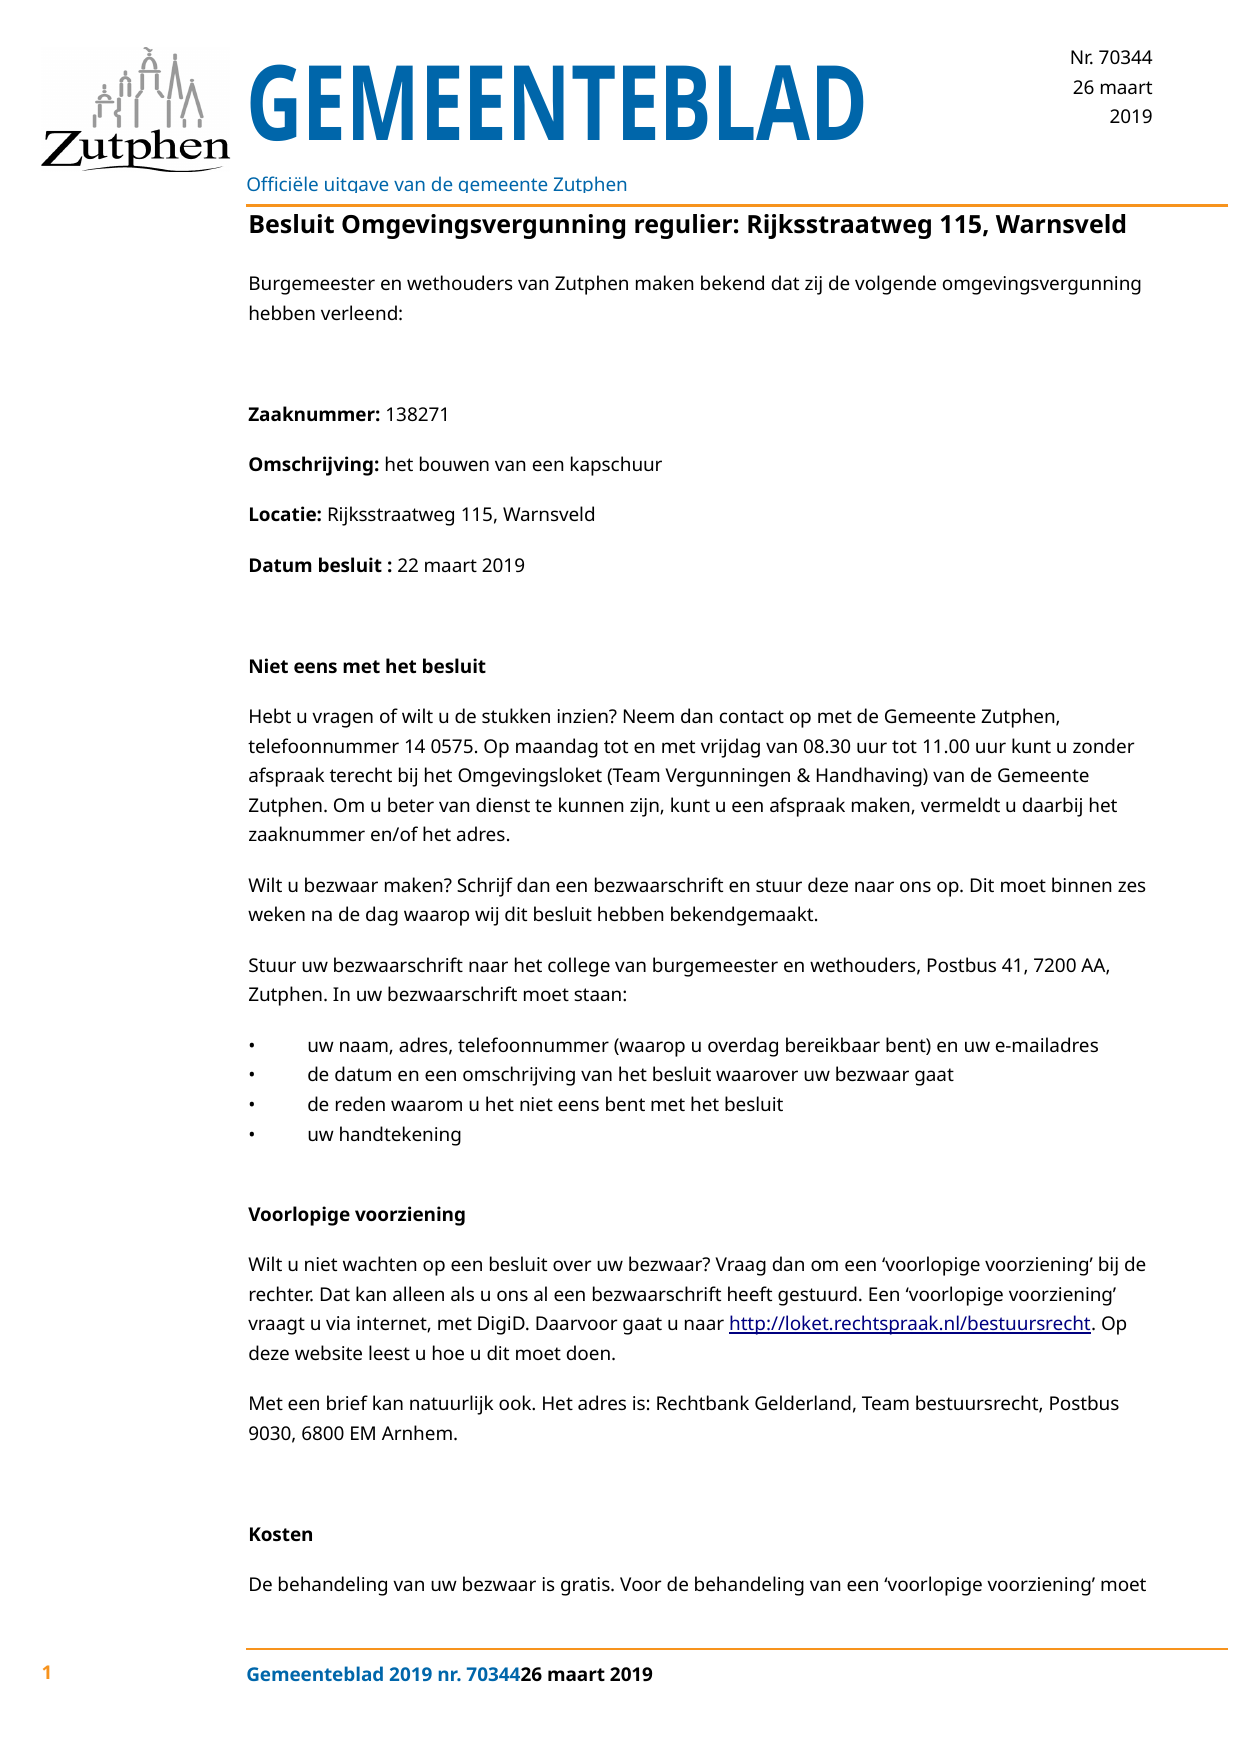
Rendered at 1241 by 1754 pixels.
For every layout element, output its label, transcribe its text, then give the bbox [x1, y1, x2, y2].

text Datum besluit : 22 maart 2019 [248, 552, 1152, 578]
text Niet eens met het besluit [248, 653, 1152, 678]
text Met een brief kan natuurlijk ook. Het adres is: Rechtbank Gelderland, Team bestuursrecht, Postbus 9030, 6800 EM Arnhem. [248, 1390, 1152, 1446]
text Hebt u vragen of wilt u de stukken inzien? Neem dan contact op met de Gemeente Zutphen, telefoonnummer 14 0575. Op maandag tot en met vrijdag van 08.30 uur tot 11.00 uur kunt u zonder afspraak terecht bij het Omgevingsloket (Team Vergunningen & Handhaving) van de Gemeente Zutphen. Om u beter van dienst te kunnen zijn, kunt u een afspraak maken, vermeldt u daarbij het zaaknummer en/of het adres. [248, 703, 1152, 847]
text Zaaknummer: 138271 [248, 401, 1152, 426]
list de datum en een omschrijving van het besluit waarover uw bezwaar gaat [248, 1062, 1152, 1087]
text Omschrijving: het bouwen van een kapschuur [248, 451, 1152, 477]
list uw handtekening [248, 1121, 1152, 1146]
text Burgemeester en wethouders van Zutphen maken bekend dat zij de volgende omgevingsvergunning hebben verleend: [248, 270, 1152, 326]
text De behandeling van uw bezwaar is gratis. Voor de behandeling van een ‘voorlopige voorziening’ moet [248, 1571, 1152, 1597]
text Kosten [248, 1521, 1152, 1546]
text Wilt u bezwaar maken? Schrijf dan een bezwaarschrift en stuur deze naar ons op. Dit moet binnen zes weken na de dag waarop wij dit besluit hebben bekendgemaakt. [248, 872, 1152, 927]
text Besluit Omgevingsvergunning regulier: Rijksstraatweg 115, Warnsveld [248, 207, 1152, 241]
text Voorlopige voorziening [248, 1201, 1152, 1226]
text Wilt u niet wachten op een besluit over uw bezwaar? Vraag dan om een ‘voorlopige voorziening’ bij de rechter. Dat kan alleen als u ons al een bezwaarschrift heeft gestuurd. Een ‘voorlopige voorziening’ vraagt u via internet, met DigiD. Daarvoor gaat u naar http://loket.rechtspraak.nl/bestuursrecht. Op deze website leest u hoe u dit moet doen. [248, 1251, 1152, 1366]
picture [41, 47, 231, 172]
list uw naam, adres, telefoonnummer (waarop u overdag bereikbaar bent) en uw e-mailadres [248, 1032, 1152, 1058]
text Locatie: Rijksstraatweg 115, Warnsveld [248, 502, 1152, 527]
text Stuur uw bezwaarschrift naar het college van burgemeester en wethouders, Postbus 41, 7200 AA, Zutphen. In uw bezwaarschrift moet staan: [248, 952, 1152, 1007]
list de reden waarom u het niet eens bent met het besluit [248, 1091, 1152, 1117]
